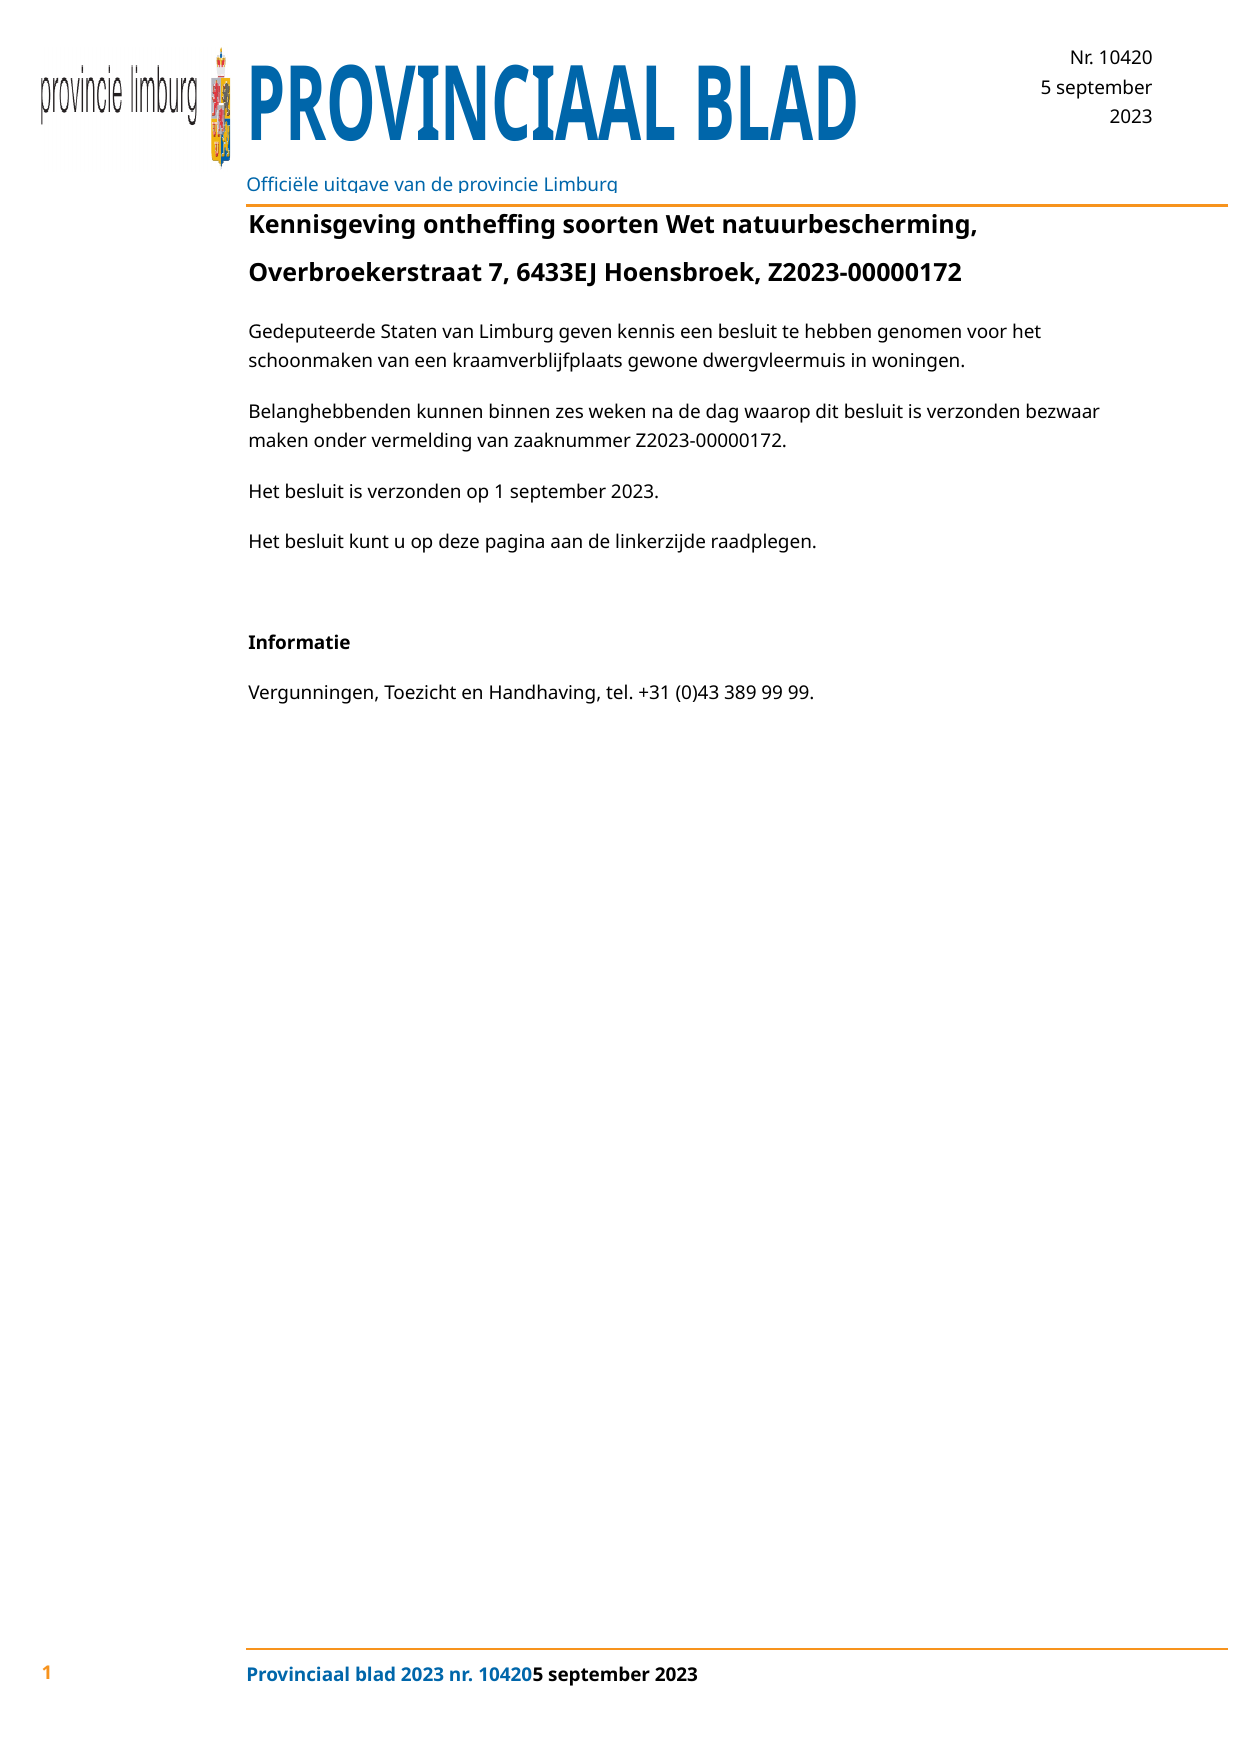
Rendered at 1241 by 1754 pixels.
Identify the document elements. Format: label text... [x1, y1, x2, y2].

text Vergunningen, Toezicht en Handhaving, tel. +31 (0)43 389 99 99. [248, 679, 1152, 705]
text Het besluit kunt u op deze pagina aan de linkerzijde raadplegen. [248, 528, 1152, 554]
text Het besluit is verzonden op 1 september 2023. [248, 478, 1152, 504]
text Informatie [248, 629, 1152, 655]
picture [41, 47, 231, 172]
text Kennisgeving ontheffing soorten Wet natuurbescherming, Overbroekerstraat 7, 6433EJ Hoensbroek, Z2023-00000172 [248, 207, 1152, 288]
text Gedeputeerde Staten van Limburg geven kennis een besluit te hebben genomen voor het schoonmaken van een kraamverblijfplaats gewone dwergvleermuis in woningen. [248, 318, 1152, 373]
text Belanghebbenden kunnen binnen zes weken na de dag waarop dit besluit is verzonden bezwaar maken onder vermelding van zaaknummer Z2023-00000172. [248, 398, 1152, 453]
